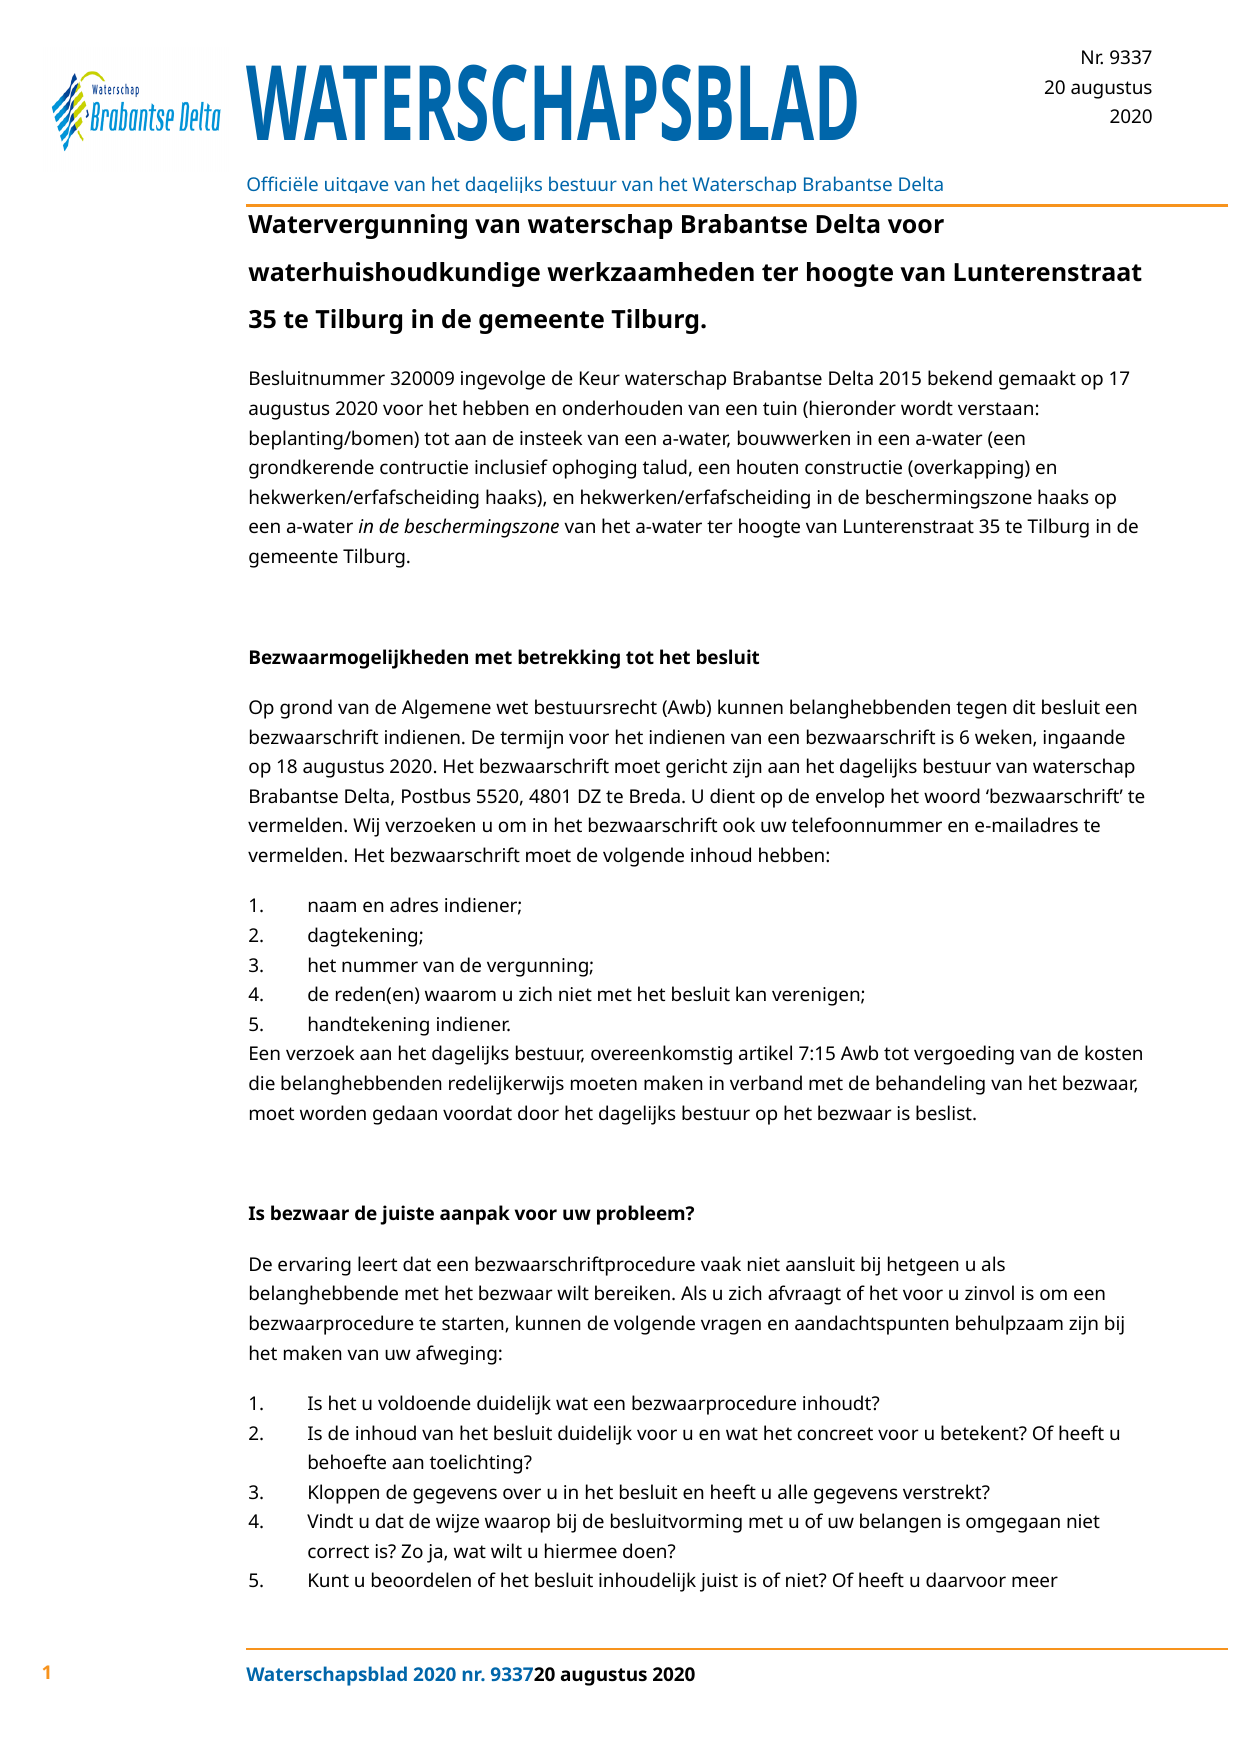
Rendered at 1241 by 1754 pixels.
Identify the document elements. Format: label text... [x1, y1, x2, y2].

list dagtekening; [248, 922, 1152, 948]
text Besluitnummer 320009 ingevolge de Keur waterschap Brabantse Delta 2015 bekend gemaakt op 17 augustus 2020 voor het hebben en onderhouden van een tuin (hieronder wordt verstaan: beplanting/bomen) tot aan de insteek van een a-water, bouwwerken in een a-water (een grondkerende contructie inclusief ophoging talud, een houten constructie (overkapping) en hekwerken/erfafscheiding haaks), en hekwerken/erfafscheiding in de beschermingszone haaks op een a-water in de beschermingszone van het a-water ter hoogte van Lunterenstraat 35 te Tilburg in de gemeente Tilburg. [248, 366, 1152, 569]
list Is het u voldoende duidelijk wat een bezwaarprocedure inhoudt? [248, 1390, 1152, 1416]
text Bezwaarmogelijkheden met betrekking tot het besluit [248, 644, 1152, 669]
text Is bezwaar de juiste aanpak voor uw probleem? [248, 1201, 1152, 1226]
list de reden(en) waarom u zich niet met het besluit kan verenigen; [248, 981, 1152, 1007]
list naam en adres indiener; [248, 893, 1152, 918]
list handtekening indiener. [248, 1011, 1152, 1037]
text Op grond van de Algemene wet bestuursrecht (Awb) kunnen belanghebbenden tegen dit besluit een bezwaarschrift indienen. De termijn voor het indienen van een bezwaarschrift is 6 weken, ingaande op 18 augustus 2020. Het bezwaarschrift moet gericht zijn aan het dagelijks bestuur van waterschap Brabantse Delta, Postbus 5520, 4801 DZ te Breda. U dient op de envelop het woord ‘bezwaarschrift’ te vermelden. Wij verzoeken u om in het bezwaarschrift ook uw telefoonnummer en e‑mailadres te vermelden. Het bezwaarschrift moet de volgende inhoud hebben: [248, 694, 1152, 868]
list Kloppen de gegevens over u in het besluit en heeft u alle gegevens verstrekt? [248, 1479, 1152, 1504]
list Vindt u dat de wijze waarop bij de besluitvorming met u of uw belangen is omgegaan niet correct is? Zo ja, wat wilt u hiermee doen? [248, 1508, 1152, 1564]
picture [41, 47, 231, 172]
list Is de inhoud van het besluit duidelijk voor u en wat het concreet voor u betekent? Of heeft u behoefte aan toelichting? [248, 1420, 1152, 1475]
list Kunt u beoordelen of het besluit inhoudelijk juist is of niet? Of heeft u daarvoor meer [248, 1568, 1152, 1593]
text Watervergunning van waterschap Brabantse Delta voor waterhuishoudkundige werkzaamheden ter hoogte van Lunterenstraat 35 te Tilburg in de gemeente Tilburg. [248, 207, 1152, 336]
list het nummer van de vergunning; [248, 952, 1152, 977]
text De ervaring leert dat een bezwaarschriftprocedure vaak niet aansluit bij hetgeen u als belanghebbende met het bezwaar wilt bereiken. Als u zich afvraagt of het voor u zinvol is om een bezwaarprocedure te starten, kunnen de volgende vragen en aandachtspunten behulpzaam zijn bij het maken van uw afweging: [248, 1251, 1152, 1365]
text Een verzoek aan het dagelijks bestuur, overeenkomstig artikel 7:15 Awb tot vergoeding van de kosten die belanghebbenden redelijkerwijs moeten maken in verband met de behandeling van het bezwaar, moet worden gedaan voordat door het dagelijks bestuur op het bezwaar is beslist. [248, 1041, 1152, 1125]
